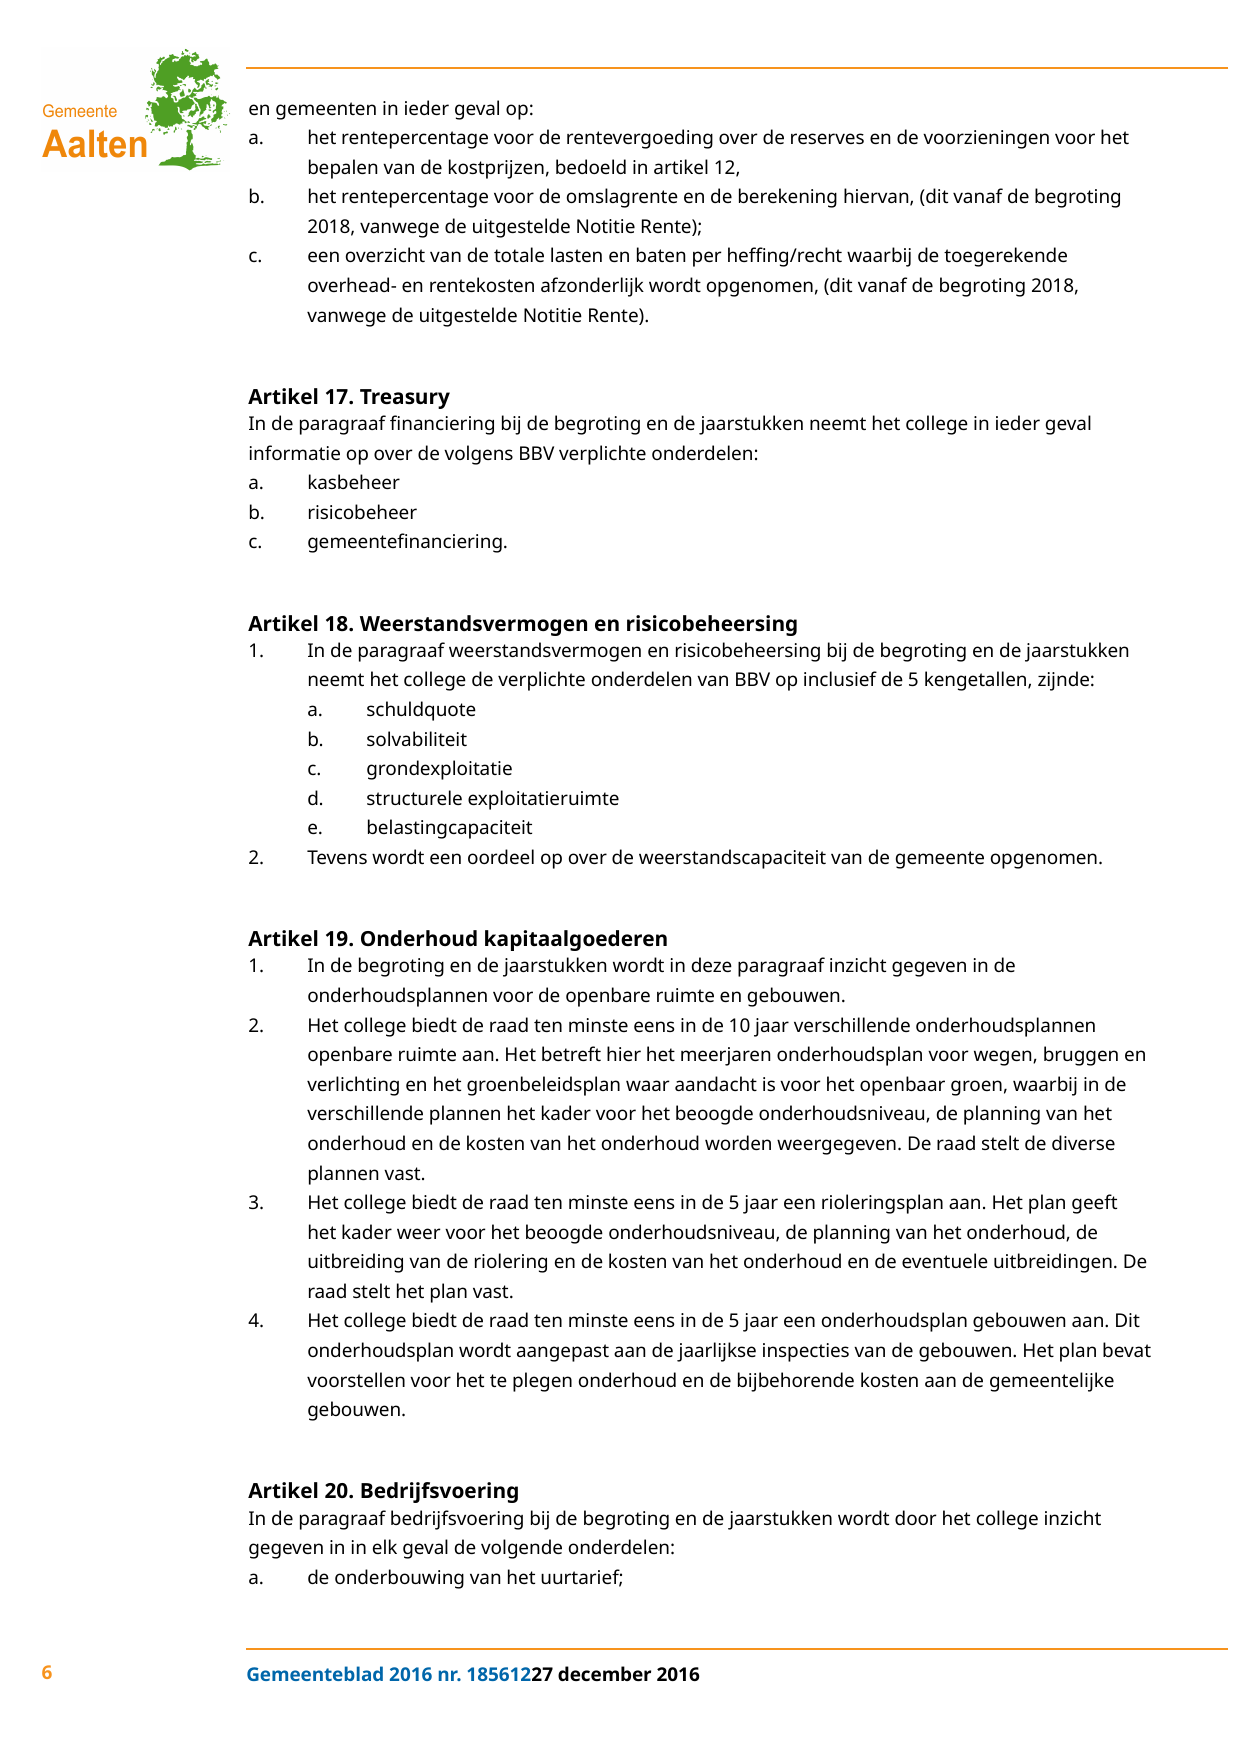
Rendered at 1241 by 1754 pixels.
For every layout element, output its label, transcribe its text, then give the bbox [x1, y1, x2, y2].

list kasbeheer [248, 469, 1152, 495]
list het rentepercentage voor de omslagrente en de berekening hiervan, (dit vanaf de begroting 2018, vanwege de uitgestelde Notitie Rente); [248, 183, 1152, 239]
text Artikel 17. Treasury [248, 382, 1152, 410]
list Het college biedt de raad ten minste eens in de 5 jaar een onderhoudsplan gebouwen aan. Dit onderhoudsplan wordt aangepast aan de jaarlijkse inspecties van de gebouwen. Het plan bevat voorstellen voor het te plegen onderhoud en de bijbehorende kosten aan de gemeentelijke gebouwen. [248, 1308, 1152, 1422]
list belastingcapaciteit [307, 814, 1152, 840]
text Artikel 20. Bedrijfsvoering [248, 1476, 1152, 1505]
picture [41, 47, 231, 172]
text en gemeenten in ieder geval op: [248, 95, 1152, 121]
list de onderbouwing van het uurtarief; [248, 1564, 1152, 1590]
list grondexploitatie [307, 755, 1152, 781]
list gemeentefinanciering. [248, 529, 1152, 554]
list een overzicht van de totale lasten en baten per heffing/recht waarbij de toegerekende overhead- en rentekosten afzonderlijk wordt opgenomen, (dit vanaf de begroting 2018, vanwege de uitgestelde Notitie Rente). [248, 243, 1152, 328]
list structurele exploitatieruimte [307, 785, 1152, 811]
text Artikel 19. Onderhoud kapitaalgoederen [248, 924, 1152, 953]
list Tevens wordt een oordeel op over de weerstandscapaciteit van de gemeente opgenomen. [248, 844, 1152, 870]
list solvabiliteit [307, 726, 1152, 752]
list Het college biedt de raad ten minste eens in de 10 jaar verschillende onderhoudsplannen openbare ruimte aan. Het betreft hier het meerjaren onderhoudsplan voor wegen, bruggen en verlichting en het groenbeleidsplan waar aandacht is voor het openbaar groen, waarbij in de verschillende plannen het kader voor het beoogde onderhoudsniveau, de planning van het onderhoud en de kosten van het onderhoud worden weergegeven. De raad stelt de diverse plannen vast. [248, 1012, 1152, 1185]
list risicobeheer [248, 499, 1152, 525]
list In de begroting en de jaarstukken wordt in deze paragraaf inzicht gegeven in de onderhoudsplannen voor de openbare ruimte en gebouwen. [248, 953, 1152, 1008]
text In de paragraaf financiering bij de begroting en de jaarstukken neemt het college in ieder geval informatie op over de volgens BBV verplichte onderdelen: [248, 410, 1152, 466]
list In de paragraaf weerstandsvermogen en risicobeheersing bij de begroting en de jaarstukken neemt het college de verplichte onderdelen van BBV op inclusief de 5 kengetallen, zijnde: [248, 637, 1152, 692]
list schuldquote [307, 696, 1152, 722]
text In de paragraaf bedrijfsvoering bij de begroting en de jaarstukken wordt door het college inzicht gegeven in in elk geval de volgende onderdelen: [248, 1505, 1152, 1560]
text Artikel 18. Weerstandsvermogen en risicobeheersing [248, 609, 1152, 637]
list het rentepercentage voor de rentevergoeding over de reserves en de voorzieningen voor het bepalen van de kostprijzen, bedoeld in artikel 12, [248, 124, 1152, 180]
list Het college biedt de raad ten minste eens in de 5 jaar een rioleringsplan aan. Het plan geeft het kader weer voor het beoogde onderhoudsniveau, de planning van het onderhoud, de uitbreiding van de riolering en de kosten van het onderhoud en de eventuele uitbreidingen. De raad stelt het plan vast. [248, 1189, 1152, 1304]
